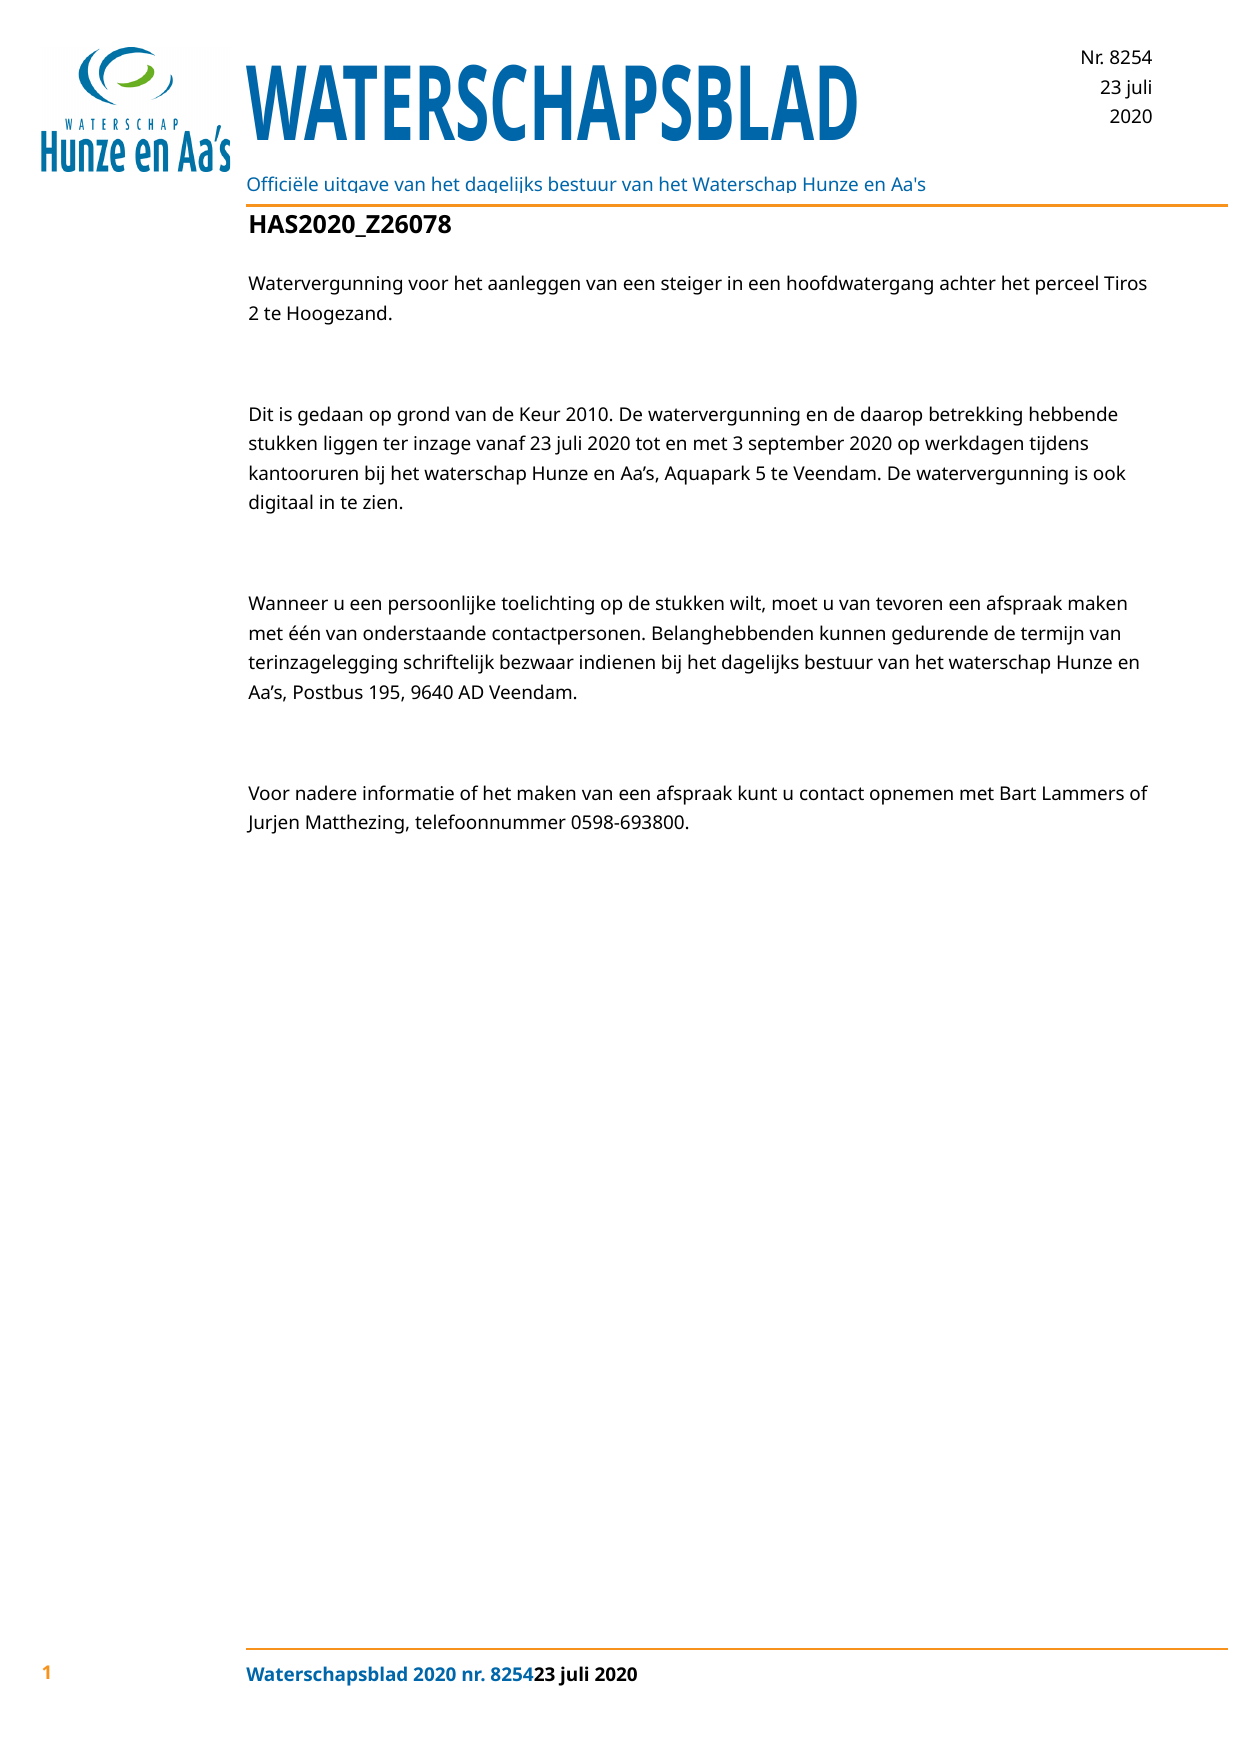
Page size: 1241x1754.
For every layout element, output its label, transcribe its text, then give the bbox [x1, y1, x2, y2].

picture [41, 47, 231, 172]
picture [47, 154, 51, 172]
picture [226, 145, 231, 156]
text Voor nadere informatie of het maken van een afspraak kunt u contact opnemen met Bart Lammers of Jurjen Matthezing, telefoonnummer 0598-693800. [248, 780, 1152, 835]
text Dit is gedaan op grond van de Keur 2010. De watervergunning en de daarop betrekking hebbende stukken liggen ter inzage vanaf 23 juli 2020 tot en met 3 september 2020 op werkdagen tijdens kantooruren bij het waterschap Hunze en Aa’s, Aquapark 5 te Veendam. De watervergunning is ook digitaal in te zien. [248, 401, 1152, 515]
text HAS2020_Z26078 [248, 207, 1152, 241]
text Watervergunning voor het aanleggen van een steiger in een hoofdwatergang achter het perceel Tiros 2 te Hoogezand. [248, 270, 1152, 326]
text Wanneer u een persoonlijke toelichting op de stukken wilt, moet u van tevoren een afspraak maken met één van onderstaande contactpersonen. Belanghebbenden kunnen gedurende de termijn van terinzagelegging schriftelijk bezwaar indienen bij het dagelijks bestuur van het waterschap Hunze en Aa’s, Postbus 195, 9640 AD Veendam. [248, 590, 1152, 705]
picture [183, 163, 191, 172]
